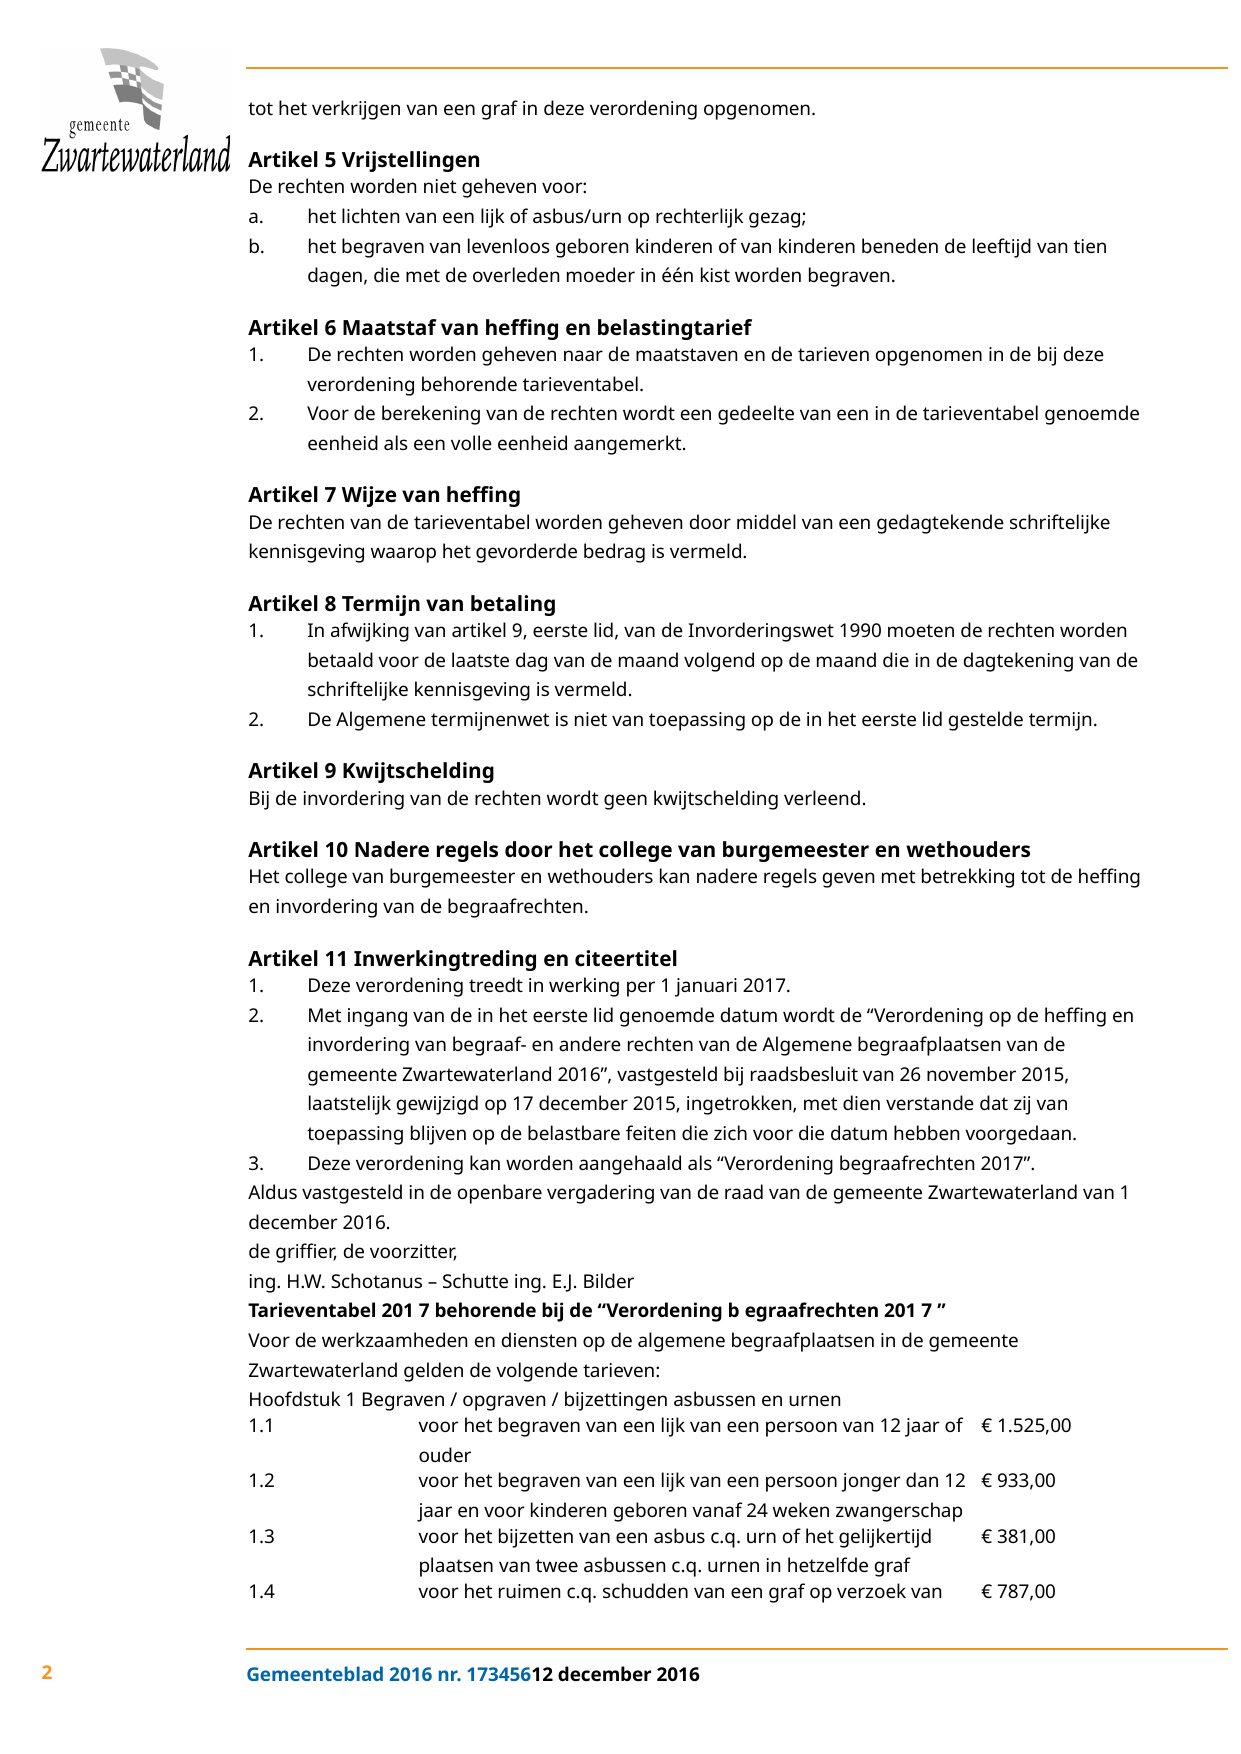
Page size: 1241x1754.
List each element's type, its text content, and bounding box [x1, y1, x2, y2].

text Artikel 5 Vrijstellingen [248, 145, 1152, 174]
table_cell € 1.525,00 [981, 1412, 1152, 1467]
table_cell voor het begraven van een lijk van een persoon jonger dan 12 jaar en voor kinderen geboren vanaf 24 weken zwangerschap [418, 1468, 981, 1523]
text Bij de invordering van de rechten wordt geen kwijtschelding verleend. [248, 785, 1152, 811]
text Tarieventabel 201 7 behorende bij de “Verordening b egraafrechten 201 7 ” [248, 1298, 1152, 1323]
picture [41, 47, 231, 172]
text tot het verkrijgen van een graf in deze verordening opgenomen. [248, 95, 1152, 121]
table_cell € 787,00 [981, 1578, 1152, 1604]
text de griffier, de voorzitter, [248, 1238, 1152, 1264]
table_cell voor het ruimen c.q. schudden van een graf op verzoek van [418, 1578, 981, 1604]
table_header Hoofdstuk 1 Begraven / opgraven / bijzettingen asbussen en urnen [248, 1386, 1152, 1412]
table_cell 1.2 [248, 1468, 418, 1523]
table_cell voor het begraven van een lijk van een persoon van 12 jaar of ouder [418, 1412, 981, 1467]
list het lichten van een lijk of asbus/urn op rechterlijk gezag; [248, 203, 1152, 229]
table_cell € 381,00 [981, 1523, 1152, 1578]
table_cell 1.4 [248, 1578, 418, 1604]
text De rechten worden niet geheven voor: [248, 174, 1152, 199]
table_cell 1.1 [248, 1412, 418, 1467]
table_cell € 933,00 [981, 1468, 1152, 1523]
list Met ingang van de in het eerste lid genoemde datum wordt de “Verordening op de heffing en invordering van begraaf- en andere rechten van de Algemene begraafplaatsen van de gemeente Zwartewaterland 2016”, vastgesteld bij raadsbesluit van 26 november 2015, laatstelijk gewijzigd op 17 december 2015, ingetrokken, met dien verstande dat zij van toepassing blijven op de belastbare feiten die zich voor die datum hebben voorgedaan. [248, 1002, 1152, 1146]
text De rechten van de tarieventabel worden geheven door middel van een gedagtekende schriftelijke kennisgeving waarop het gevorderde bedrag is vermeld. [248, 509, 1152, 564]
list Voor de berekening van de rechten wordt een gedeelte van een in de tarieventabel genoemde eenheid als een volle eenheid aangemerkt. [248, 400, 1152, 456]
table_cell 1.3 [248, 1523, 418, 1578]
text Het college van burgemeester en wethouders kan nadere regels geven met betrekking tot de heffing en invordering van de begraafrechten. [248, 864, 1152, 919]
list Deze verordening kan worden aangehaald als “Verordening begraafrechten 2017”. [248, 1150, 1152, 1175]
list De Algemene termijnenwet is niet van toepassing op de in het eerste lid gestelde termijn. [248, 706, 1152, 732]
text Artikel 10 Nadere regels door het college van burgemeester en wethouders [248, 835, 1152, 864]
list De rechten worden geheven naar de maatstaven en de tarieven opgenomen in de bij deze verordening behorende tarieventabel. [248, 341, 1152, 397]
list In afwijking van artikel 9, eerste lid, van de Invorderingswet 1990 moeten de rechten worden betaald voor de laatste dag van de maand volgend op de maand die in de dagtekening van de schriftelijke kennisgeving is vermeld. [248, 617, 1152, 702]
text Artikel 7 Wijze van heffing [248, 480, 1152, 509]
text Artikel 9 Kwijtschelding [248, 756, 1152, 785]
text Aldus vastgesteld in de openbare vergadering van de raad van de gemeente Zwartewaterland van 1 december 2016. [248, 1179, 1152, 1234]
text Artikel 6 Maatstaf van heffing en belastingtarief [248, 313, 1152, 341]
list Deze verordening treedt in werking per 1 januari 2017. [248, 972, 1152, 998]
text ing. H.W. Schotanus – Schutte ing. E.J. Bilder [248, 1268, 1152, 1294]
text Artikel 8 Termijn van betaling [248, 589, 1152, 617]
text Artikel 11 Inwerkingtreding en citeertitel [248, 944, 1152, 972]
text Voor de werkzaamheden en diensten op de algemene begraafplaatsen in de gemeente Zwartewaterland gelden de volgende tarieven: [248, 1327, 1152, 1382]
list het begraven van levenloos geboren kinderen of van kinderen beneden de leeftijd van tien dagen, die met de overleden moeder in één kist worden begraven. [248, 233, 1152, 288]
table_cell voor het bijzetten van een asbus c.q. urn of het gelijkertijd plaatsen van twee asbussen c.q. urnen in hetzelfde graf [418, 1523, 981, 1578]
